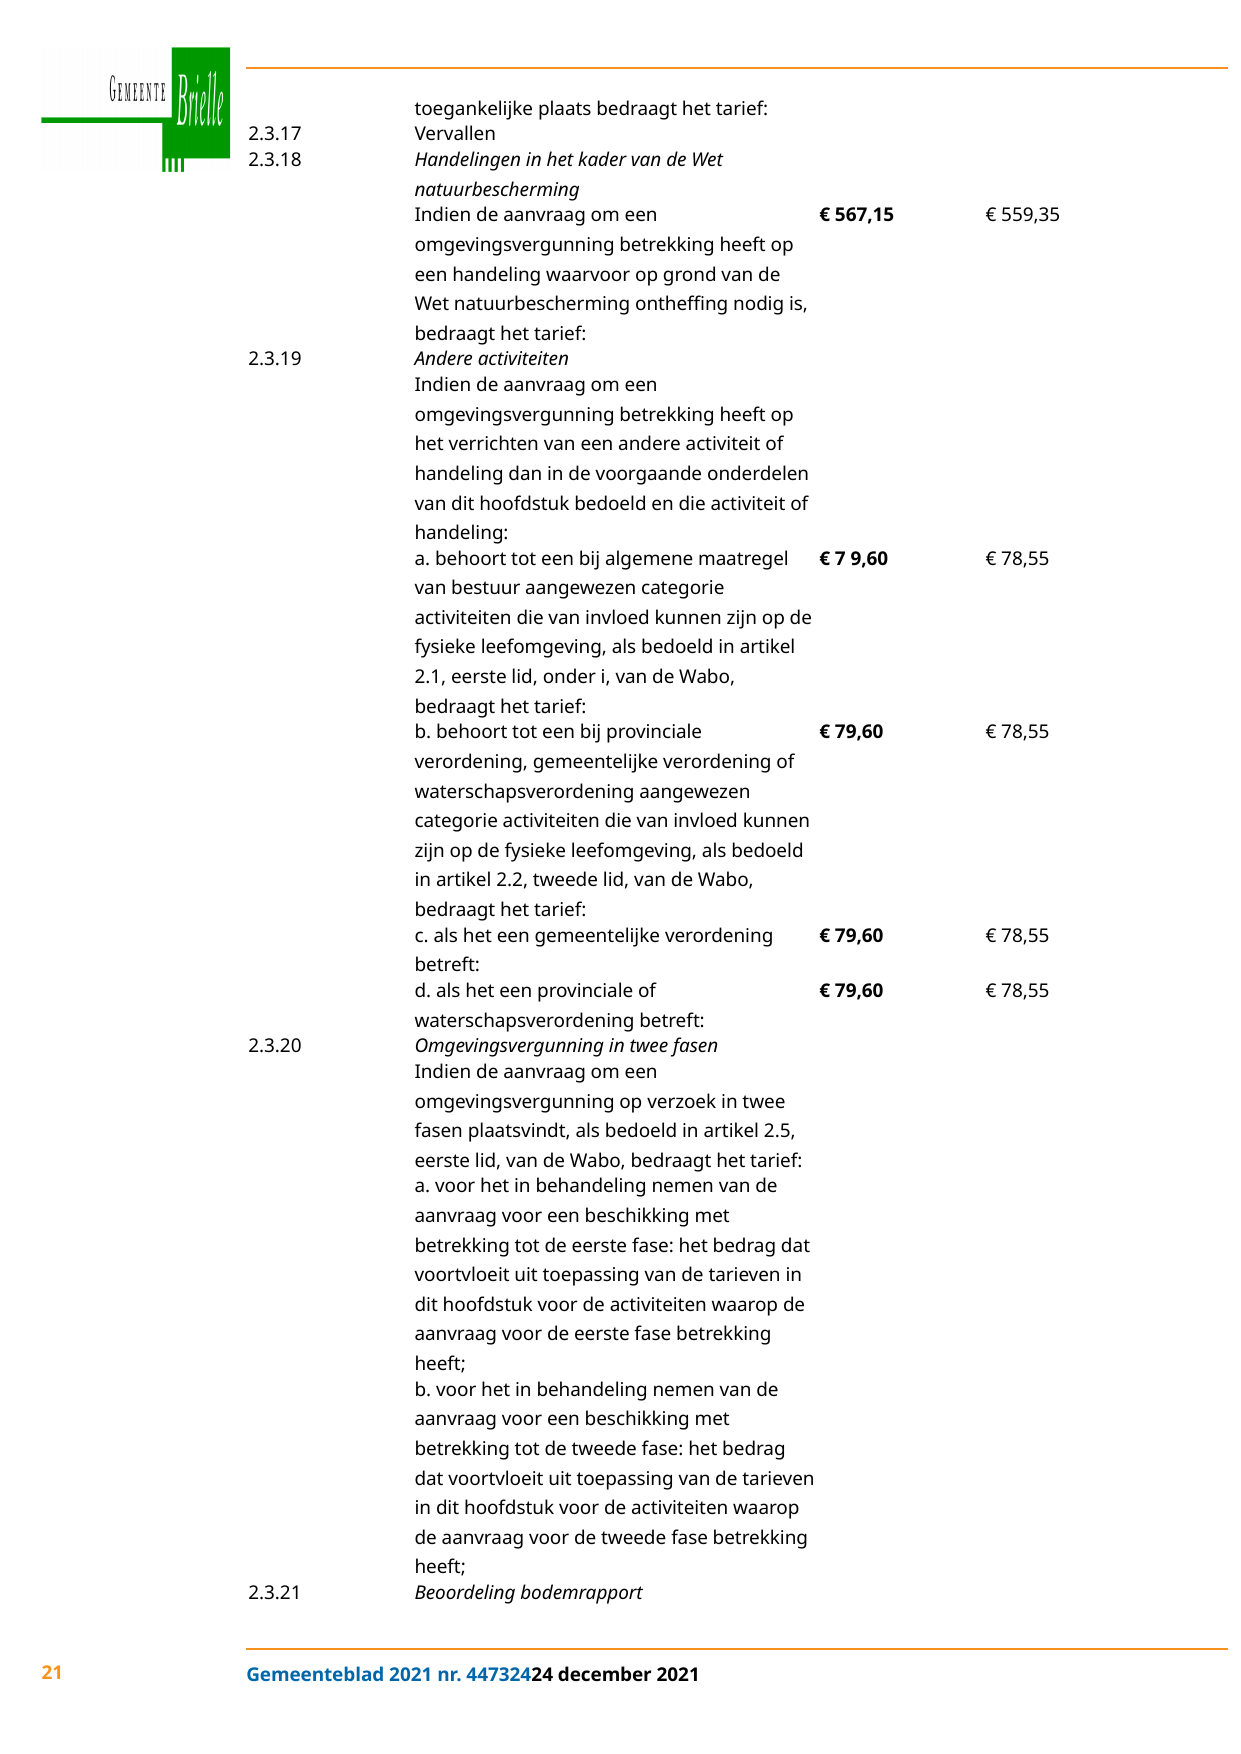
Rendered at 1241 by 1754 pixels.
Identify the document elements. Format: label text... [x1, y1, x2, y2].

table_cell € 79,60 [819, 719, 985, 922]
table_cell a. voor het in behandeling nemen van de aanvraag voor een beschikking met betrekking tot de eerste fase: het bedrag dat voortvloeit uit toepassing van de tarieven in dit hoofdstuk voor de activiteiten waarop de aanvraag voor de eerste fase betrekking heeft; [414, 1173, 819, 1376]
table_cell a. behoort tot een bij algemene maatregel van bestuur aangewezen categorie activiteiten die van invloed kunnen zijn op de fysieke leefomgeving, als bedoeld in artikel 2.1, eerste lid, onder i, van de Wabo, bedraagt het tarief: [414, 545, 819, 719]
table_cell € 567,15 [819, 202, 985, 346]
table_cell [248, 1173, 414, 1376]
table_cell [819, 121, 985, 146]
table_cell [985, 1033, 1152, 1058]
table_cell € 559,35 [985, 202, 1152, 346]
table_cell € 7 9,60 [819, 545, 985, 719]
table_cell [985, 146, 1152, 202]
table_cell [819, 95, 985, 121]
table_cell Beoordeling bodemrapport [414, 1579, 819, 1605]
table_cell [985, 1058, 1152, 1173]
table_cell Indien de aanvraag om een omgevingsvergunning betrekking heeft op het verrichten van een andere activiteit of handeling dan in de voorgaande onderdelen van dit hoofdstuk bedoeld en die activiteit of handeling: [414, 371, 819, 545]
table_cell [985, 121, 1152, 146]
table_cell € 78,55 [985, 922, 1152, 977]
table_cell 2.3.20 [248, 1033, 414, 1058]
table_cell [985, 1376, 1152, 1579]
table_cell toegankelijke plaats bedraagt het tarief: [414, 95, 819, 121]
table_cell [985, 346, 1152, 371]
table_cell [819, 1033, 985, 1058]
table_cell 2.3.18 [248, 146, 414, 202]
table_cell [985, 1579, 1152, 1605]
table_cell b. behoort tot een bij provinciale verordening, gemeentelijke verordening of waterschapsverordening aangewezen categorie activiteiten die van invloed kunnen zijn op de fysieke leefomgeving, als bedoeld in artikel 2.2, tweede lid, van de Wabo, bedraagt het tarief: [414, 719, 819, 922]
table_cell Andere activiteiten [414, 346, 819, 371]
table_cell [248, 95, 414, 121]
table_cell [819, 1376, 985, 1579]
table_cell [248, 1376, 414, 1579]
table_cell 2.3.19 [248, 346, 414, 371]
table_cell [248, 545, 414, 719]
table_cell 2.3.17 [248, 121, 414, 146]
table_cell [248, 1058, 414, 1173]
table_cell [248, 202, 414, 346]
table_cell Handelingen in het kader van de Wet natuurbescherming [414, 146, 819, 202]
table_cell [819, 146, 985, 202]
table_cell [248, 719, 414, 922]
table_cell [985, 371, 1152, 545]
table_cell [819, 1579, 985, 1605]
table_cell [985, 1173, 1152, 1376]
table_cell € 79,60 [819, 977, 985, 1032]
table_cell d. als het een provinciale of waterschapsverordening betreft: [414, 977, 819, 1032]
table_cell [985, 95, 1152, 121]
table_cell [819, 371, 985, 545]
table_cell [819, 1173, 985, 1376]
table_cell € 78,55 [985, 719, 1152, 922]
table_cell [819, 1058, 985, 1173]
table_cell Vervallen [414, 121, 819, 146]
table_cell € 78,55 [985, 977, 1152, 1032]
picture [41, 47, 231, 172]
table_cell Indien de aanvraag om een omgevingsvergunning betrekking heeft op een handeling waarvoor op grond van de Wet natuurbescherming ontheffing nodig is, bedraagt het tarief: [414, 202, 819, 346]
table_cell [248, 922, 414, 977]
table_cell [248, 977, 414, 1032]
table_cell 2.3.21 [248, 1579, 414, 1605]
table_cell Omgevingsvergunning in twee fasen [414, 1033, 819, 1058]
table_cell [248, 371, 414, 545]
table_cell [819, 346, 985, 371]
table_cell € 79,60 [819, 922, 985, 977]
table_cell € 78,55 [985, 545, 1152, 719]
table_cell Indien de aanvraag om een omgevingsvergunning op verzoek in twee fasen plaatsvindt, als bedoeld in artikel 2.5, eerste lid, van de Wabo, bedraagt het tarief: [414, 1058, 819, 1173]
table_cell c. als het een gemeentelijke verordening betreft: [414, 922, 819, 977]
table_cell b. voor het in behandeling nemen van de aanvraag voor een beschikking met betrekking tot de tweede fase: het bedrag dat voortvloeit uit toepassing van de tarieven in dit hoofdstuk voor de activiteiten waarop de aanvraag voor de tweede fase betrekking heeft; [414, 1376, 819, 1579]
